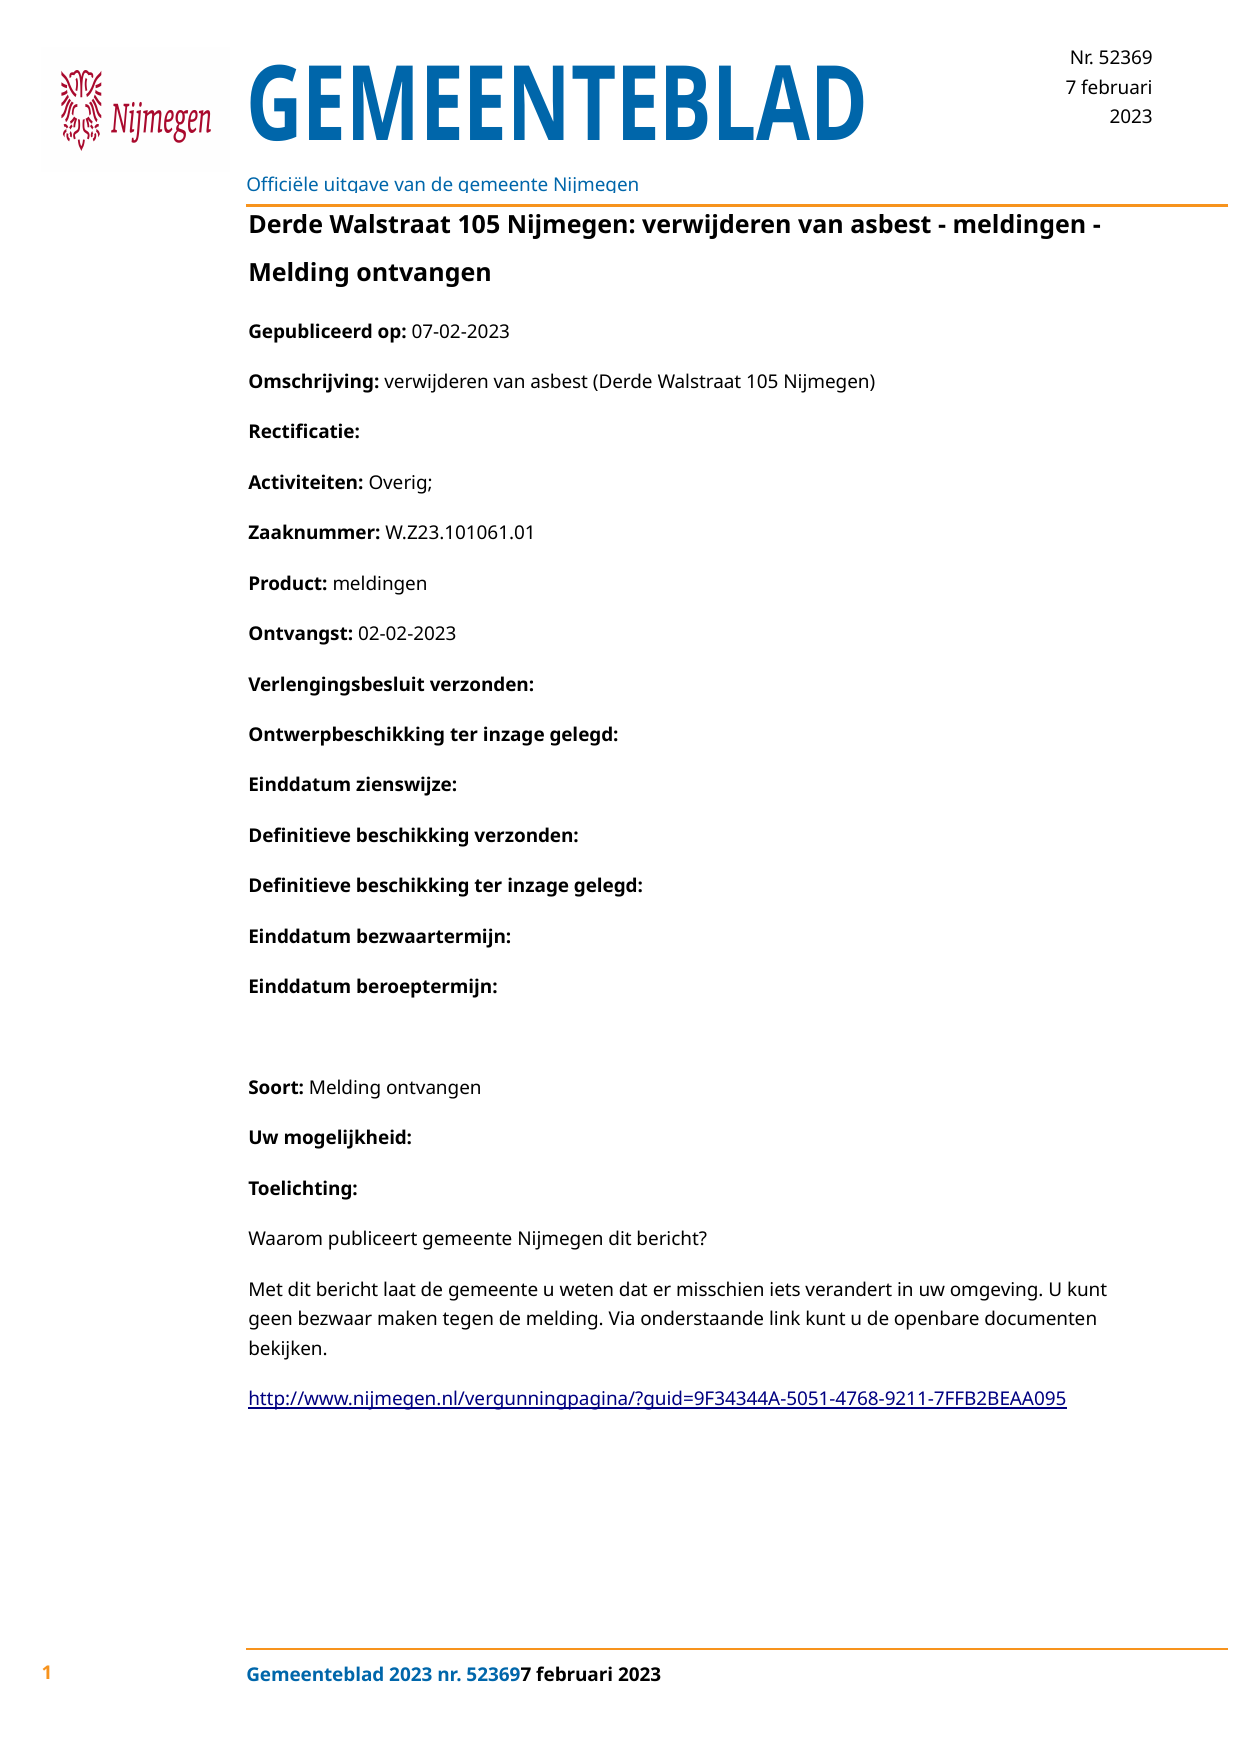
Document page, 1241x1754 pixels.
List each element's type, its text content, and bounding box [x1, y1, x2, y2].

text Gepubliceerd op: 07-02-2023 [248, 318, 1152, 344]
text Rectificatie: [248, 419, 1152, 444]
picture [41, 47, 231, 172]
text Omschrijving: verwijderen van asbest (Derde Walstraat 105 Nijmegen) [248, 368, 1152, 394]
text Derde Walstraat 105 Nijmegen: verwijderen van asbest - meldingen - Melding ontvangen [248, 207, 1152, 288]
text Einddatum beroeptermijn: [248, 973, 1152, 999]
text Met dit bericht laat de gemeente u weten dat er misschien iets verandert in uw omgeving. U kunt geen bezwaar maken tegen de melding. Via onderstaande link kunt u de openbare documenten bekijken. [248, 1276, 1152, 1361]
text Uw mogelijkheid: [248, 1124, 1152, 1150]
text Definitieve beschikking verzonden: [248, 822, 1152, 848]
text Ontvangst: 02-02-2023 [248, 620, 1152, 646]
text http://www.nijmegen.nl/vergunningpagina/?guid=9F34344A-5051-4768-9211-7FFB2BEAA095 [248, 1385, 1152, 1411]
text Einddatum zienswijze: [248, 772, 1152, 797]
text Toelichting: [248, 1175, 1152, 1201]
text Verlengingsbesluit verzonden: [248, 671, 1152, 697]
text Soort: Melding ontvangen [248, 1074, 1152, 1100]
text Activiteiten: Overig; [248, 469, 1152, 495]
text Product: meldingen [248, 570, 1152, 596]
text Ontwerpbeschikking ter inzage gelegd: [248, 721, 1152, 747]
text Zaaknummer: W.Z23.101061.01 [248, 519, 1152, 545]
text Definitieve beschikking ter inzage gelegd: [248, 872, 1152, 898]
text Einddatum bezwaartermijn: [248, 923, 1152, 949]
text Waarom publiceert gemeente Nijmegen dit bericht? [248, 1225, 1152, 1251]
